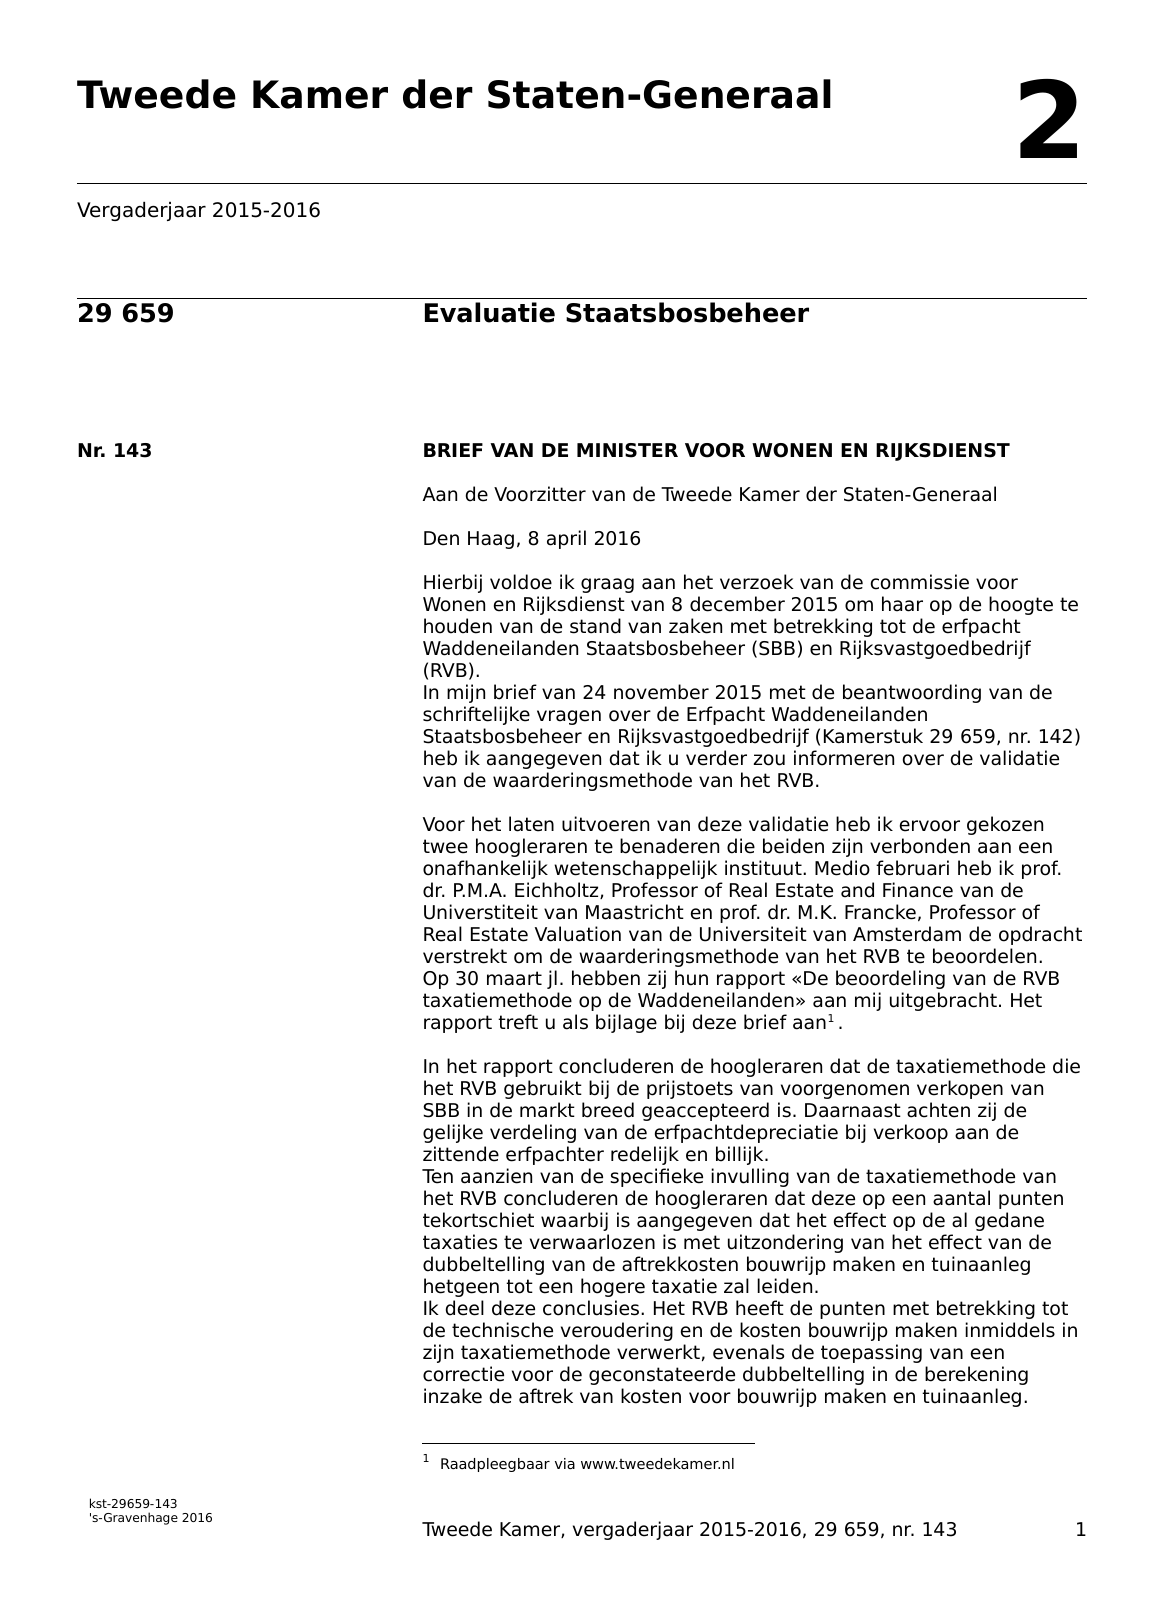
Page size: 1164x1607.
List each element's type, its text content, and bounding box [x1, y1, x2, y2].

text 's-Gravenhage 2016 [88, 1511, 323, 1525]
text In het rapport concluderen de hoogleraren dat de taxatiemethode die het RVB gebruikt bij de prijstoets van voorgenomen verkopen van SBB in de markt breed geaccepteerd is. Daarnaast achten zij de gelijke verdeling van de erfpachtdepreciatie bij verkoop aan de zittende erfpachter redelijk en billijk. [422, 1056, 1087, 1166]
text In mijn brief van 24 november 2015 met de beantwoording van de schriftelijke vragen over de Erfpacht Waddeneilanden Staatsbosbeheer en Rijksvastgoedbedrijf (Kamerstuk 29 659, nr. 142) heb ik aangegeven dat ik u verder zou informeren over de validatie van de waarderingsmethode van het RVB. [422, 682, 1087, 792]
table_header 2 [886, 59, 1087, 183]
text Op 30 maart jl. hebben zij hun rapport «De beoordeling van de RVB taxatiemethode op de Waddeneilanden» aan mij uitgebracht. Het rapport treft u als bijlage bij deze brief aan. [422, 968, 1087, 1034]
subtitle Nr. 143 BRIEF VAN DE MINISTER VOOR WONEN EN RIJKSDIENST [77, 440, 1087, 462]
text Aan de Voorzitter van de Tweede Kamer der Staten-Generaal [422, 484, 1087, 506]
text Den Haag, 8 april 2016 [422, 528, 1087, 550]
text Voor het laten uitvoeren van deze validatie heb ik ervoor gekozen twee hoogleraren te benaderen die beiden zijn verbonden aan een onafhankelijk wetenschappelijk instituut. Medio februari heb ik prof. dr. P.M.A. Eichholtz, Professor of Real Estate and Finance van de Universtiteit van Maastricht en prof. dr. M.K. Francke, Professor of Real Estate Valuation van de Universiteit van Amsterdam de opdracht verstrekt om de waarderingsmethode van het RVB te beoordelen. [422, 814, 1087, 968]
text kst-29659-143 [88, 1497, 323, 1511]
subtitle 29 659 Evaluatie Staatsbosbeheer [77, 299, 1087, 329]
text Ik deel deze conclusies. Het RVB heeft de punten met betrekking tot de technische veroudering en de kosten bouwrijp maken inmiddels in zijn taxatiemethode verwerkt, evenals de toepassing van een correctie voor de geconstateerde dubbeltelling in de berekening inzake de aftrek van kosten voor bouwrijp maken en tuinaanleg. [422, 1298, 1087, 1408]
text Hierbij voldoe ik graag aan het verzoek van de commissie voor Wonen en Rijksdienst van 8 december 2015 om haar op de hoogte te houden van de stand van zaken met betrekking tot de erfpacht Waddeneilanden Staatsbosbeheer (SBB) en Rijksvastgoedbedrijf (RVB). [422, 572, 1087, 682]
table_cell Vergaderjaar 2015-2016 [77, 184, 1087, 298]
table_header Tweede Kamer der Staten-Generaal [77, 59, 886, 183]
text Ten aanzien van de specifieke invulling van de taxatiemethode van het RVB concluderen de hoogleraren dat deze op een aantal punten tekortschiet waarbij is aangegeven dat het effect op de al gedane taxaties te verwaarlozen is met uitzondering van het effect van de dubbeltelling van de aftrekkosten bouwrijp maken en tuinaanleg hetgeen tot een hogere taxatie zal leiden. [422, 1166, 1087, 1298]
text Raadpleegbaar via www.tweedekamer.nl [422, 1452, 1087, 1474]
